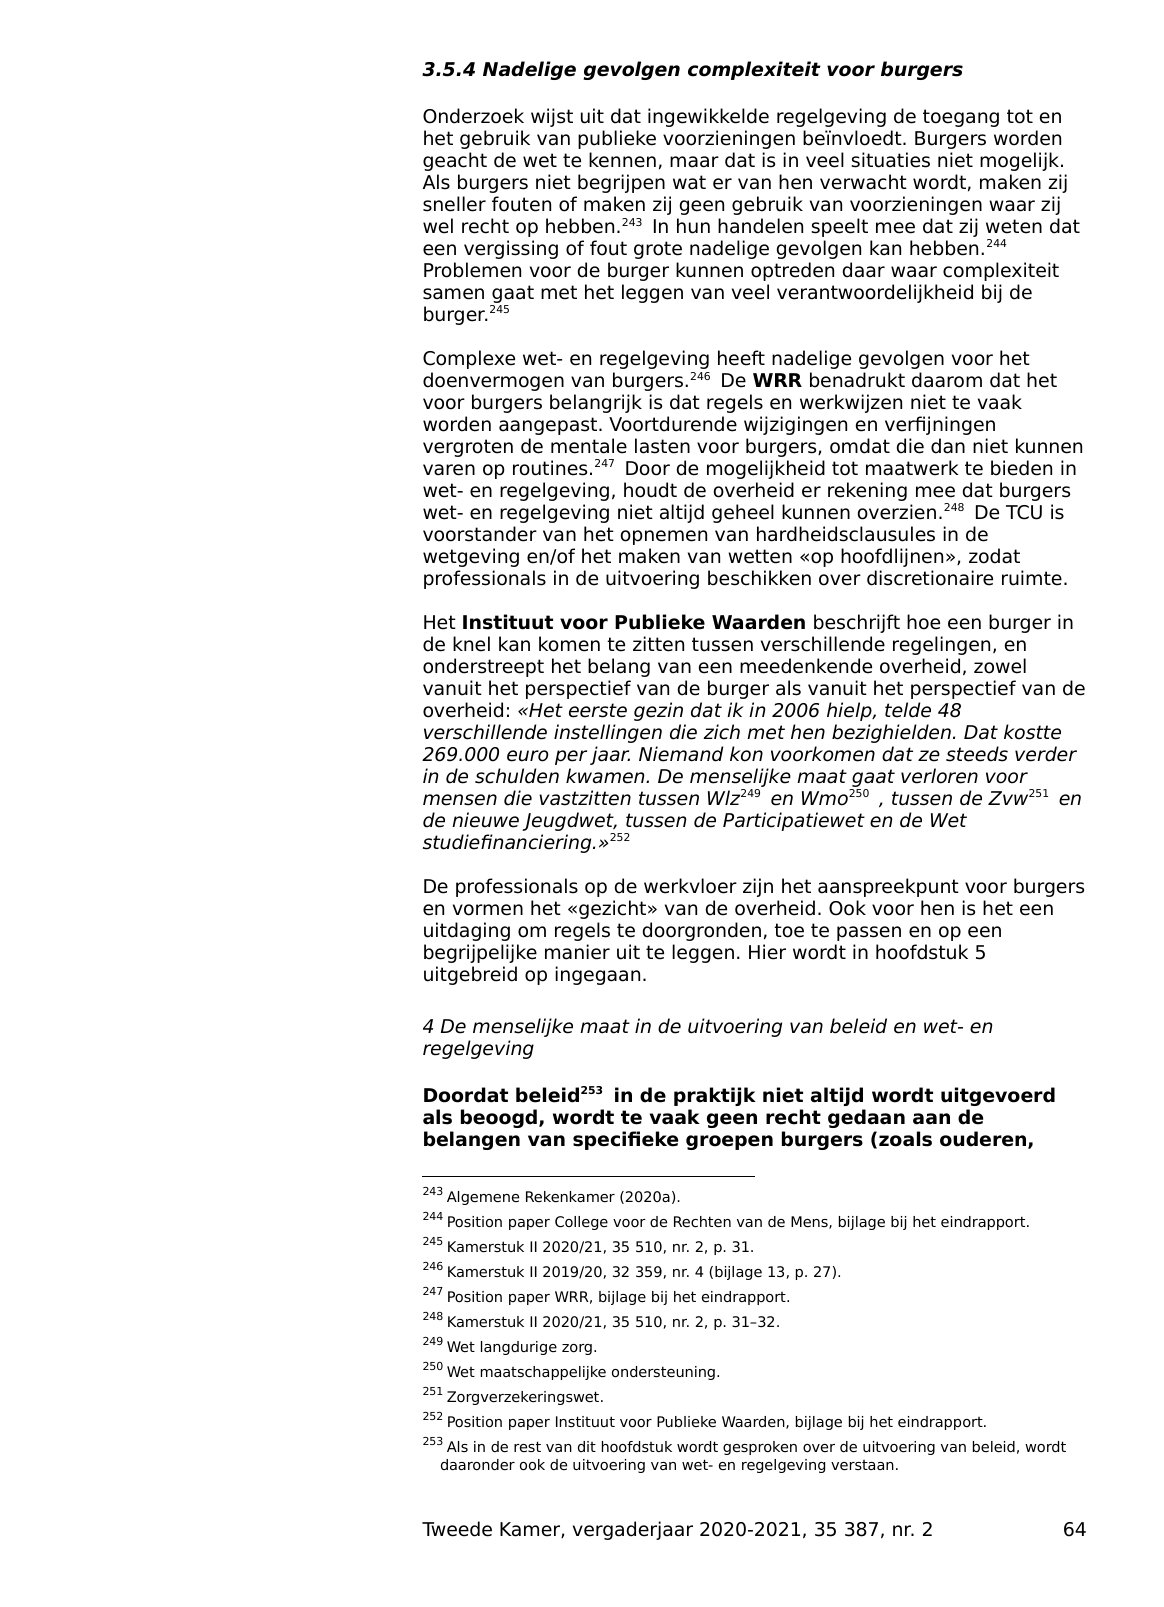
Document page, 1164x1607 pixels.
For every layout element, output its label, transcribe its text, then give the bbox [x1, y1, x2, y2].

text Wet langdurige zorg. [422, 1335, 1087, 1357]
text Kamerstuk II 2020/21, 35 510, nr. 2, p. 31. [422, 1235, 1087, 1257]
text Onderzoek wijst uit dat ingewikkelde regelgeving de toegang tot en het gebruik van publieke voorzieningen beïnvloedt. Burgers worden geacht de wet te kennen, maar dat is in veel situaties niet mogelijk. Als burgers niet begrijpen wat er van hen verwacht wordt, maken zij sneller fouten of maken zij geen gebruik van voorzieningen waar zij wel recht op hebben. In hun handelen speelt mee dat zij weten dat een vergissing of fout grote nadelige gevolgen kan hebben. Problemen voor de burger kunnen optreden daar waar complexiteit samen gaat met het leggen van veel verantwoordelijkheid bij de burger. [422, 106, 1087, 326]
text Position paper College voor de Rechten van de Mens, bijlage bij het eindrapport. [422, 1210, 1087, 1232]
subtitle 4 De menselijke maat in de uitvoering van beleid en wet- en regelgeving [422, 1016, 1087, 1060]
text Zorgverzekeringswet. [422, 1385, 1087, 1407]
text De professionals op de werkvloer zijn het aanspreekpunt voor burgers en vormen het «gezicht» van de overheid. Ook voor hen is het een uitdaging om regels te doorgronden, toe te passen en op een begrijpelijke manier uit te leggen. Hier wordt in hoofdstuk 5 uitgebreid op ingegaan. [422, 876, 1087, 986]
text Kamerstuk II 2020/21, 35 510, nr. 2, p. 31–32. [422, 1310, 1087, 1332]
text Algemene Rekenkamer (2020a). [422, 1185, 1087, 1207]
subtitle 3.5.4 Nadelige gevolgen complexiteit voor burgers [422, 59, 1087, 81]
text Kamerstuk II 2019/20, 32 359, nr. 4 (bijlage 13, p. 27). [422, 1260, 1087, 1282]
text Wet maatschappelijke ondersteuning. [422, 1360, 1087, 1382]
text Position paper Instituut voor Publieke Waarden, bijlage bij het eindrapport. [422, 1410, 1087, 1432]
text Als in de rest van dit hoofdstuk wordt gesproken over de uitvoering van beleid, wordt daaronder ook de uitvoering van wet- en regelgeving verstaan. [422, 1435, 1087, 1474]
text Het Instituut voor Publieke Waarden beschrijft hoe een burger in de knel kan komen te zitten tussen verschillende regelingen, en onderstreept het belang van een meedenkende overheid, zowel vanuit het perspectief van de burger als vanuit het perspectief van de overheid: «Het eerste gezin dat ik in 2006 hielp, telde 48 verschillende instellingen die zich met hen bezighielden. Dat kostte 269.000 euro per jaar. Niemand kon voorkomen dat ze steeds verder in de schulden kwamen. De menselijke maat gaat verloren voor mensen die vastzitten tussen Wlz en Wmo , tussen de Zvw en de nieuwe Jeugdwet, tussen de Participatiewet en de Wet studiefinanciering.» [422, 612, 1087, 854]
text Doordat beleid in de praktijk niet altijd wordt uitgevoerd als beoogd, wordt te vaak geen recht gedaan aan de belangen van specifieke groepen burgers (zoals ouderen, [422, 1085, 1087, 1151]
text Complexe wet- en regelgeving heeft nadelige gevolgen voor het doenvermogen van burgers. De WRR benadrukt daarom dat het voor burgers belangrijk is dat regels en werkwijzen niet te vaak worden aangepast. Voortdurende wijzigingen en verfijningen vergroten de mentale lasten voor burgers, omdat die dan niet kunnen varen op routines. Door de mogelijkheid tot maatwerk te bieden in wet- en regelgeving, houdt de overheid er rekening mee dat burgers wet- en regelgeving niet altijd geheel kunnen overzien. De TCU is voorstander van het opnemen van hardheidsclausules in de wetgeving en/of het maken van wetten «op hoofdlijnen», zodat professionals in de uitvoering beschikken over discretionaire ruimte. [422, 348, 1087, 590]
text Position paper WRR, bijlage bij het eindrapport. [422, 1285, 1087, 1307]
